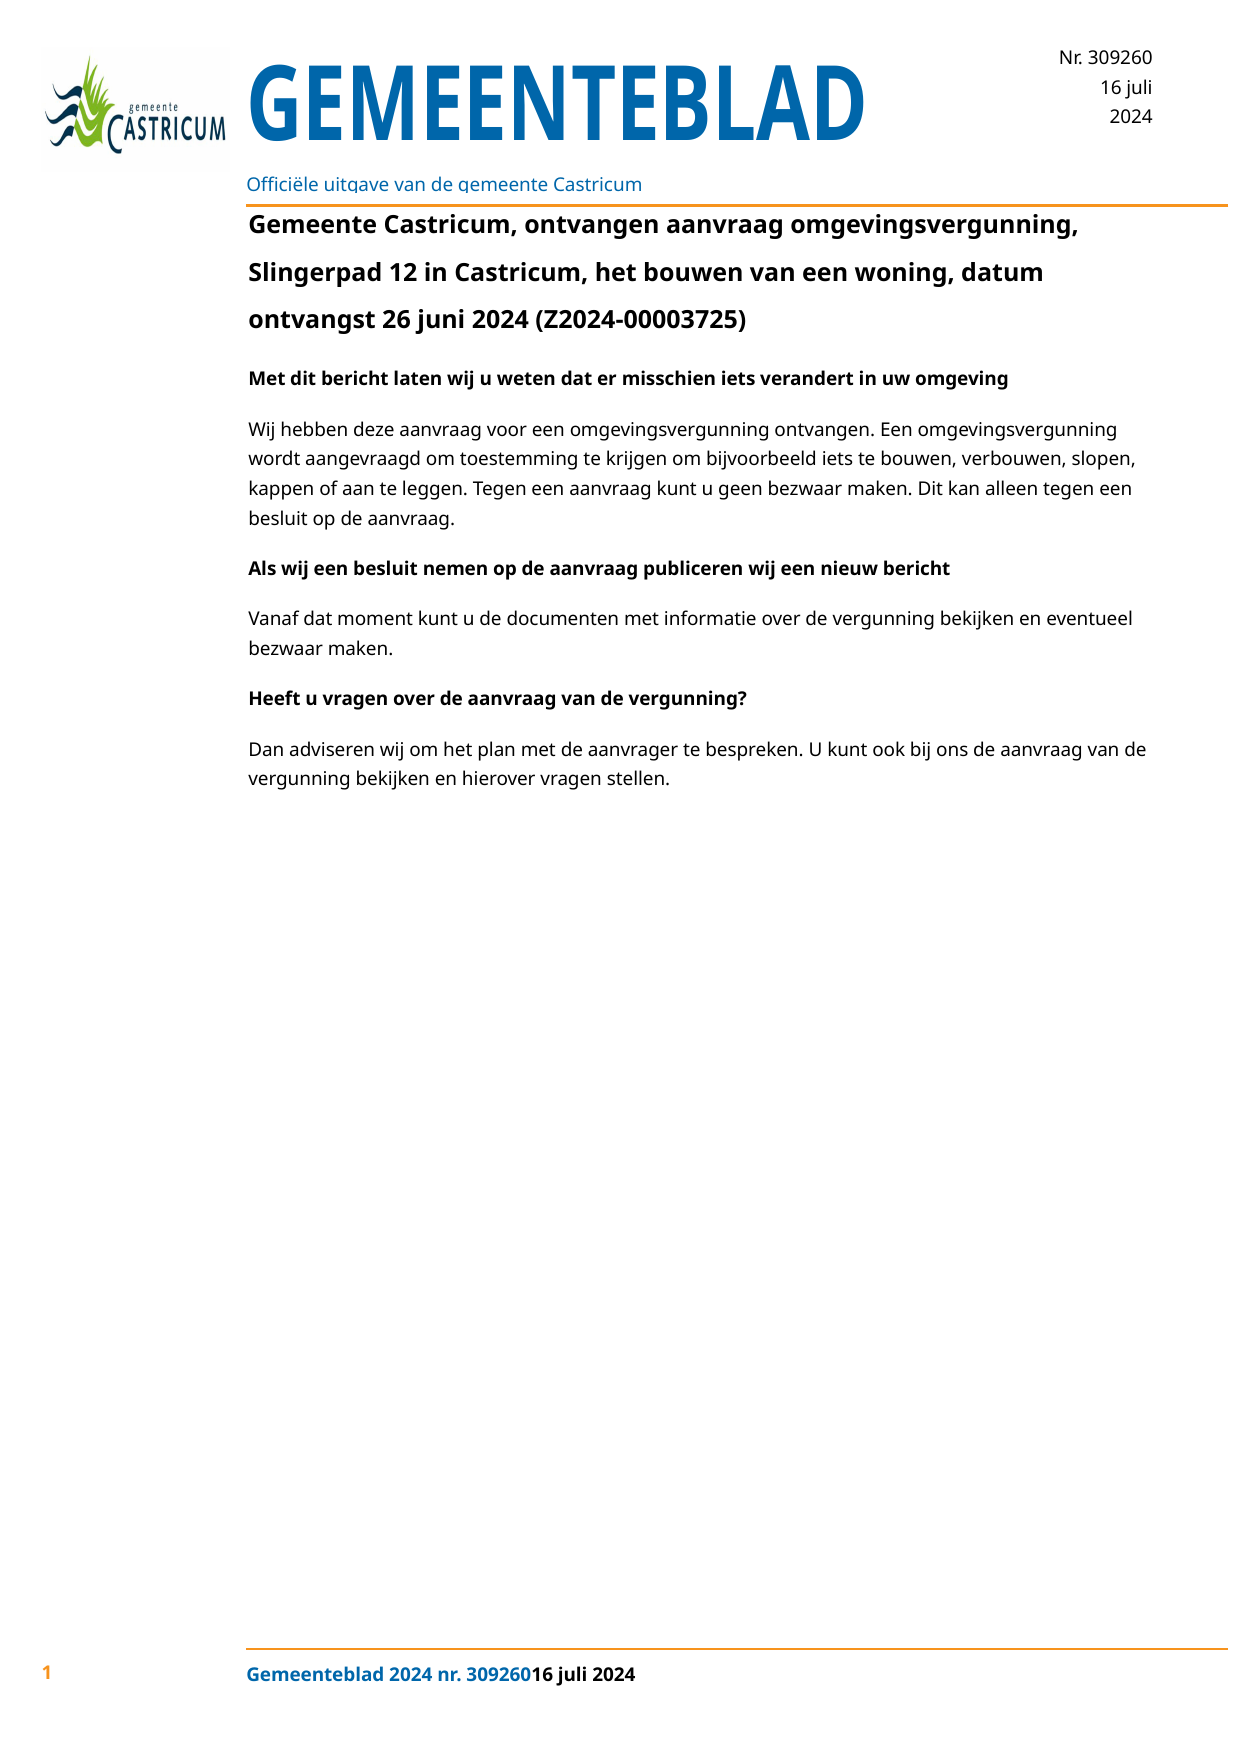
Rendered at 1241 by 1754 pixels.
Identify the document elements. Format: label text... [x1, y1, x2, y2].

picture [41, 47, 231, 172]
text Vanaf dat moment kunt u de documenten met informatie over de vergunning bekijken en eventueel bezwaar maken. [248, 606, 1152, 661]
text Dan adviseren wij om het plan met de aanvrager te bespreken. U kunt ook bij ons de aanvraag van de vergunning bekijken en hierover vragen stellen. [248, 736, 1152, 791]
text Met dit bericht laten wij u weten dat er misschien iets verandert in uw omgeving [248, 366, 1152, 391]
text Heeft u vragen over de aanvraag van de vergunning? [248, 686, 1152, 711]
text Wij hebben deze aanvraag voor een omgevingsvergunning ontvangen. Een omgevingsvergunning wordt aangevraagd om toestemming te krijgen om bijvoorbeeld iets te bouwen, verbouwen, slopen, kappen of aan te leggen. Tegen een aanvraag kunt u geen bezwaar maken. Dit kan alleen tegen een besluit op de aanvraag. [248, 416, 1152, 530]
text Gemeente Castricum, ontvangen aanvraag omgevingsvergunning, Slingerpad 12 in Castricum, het bouwen van een woning, datum ontvangst 26 juni 2024 (Z2024-00003725) [248, 207, 1152, 336]
text Als wij een besluit nemen op de aanvraag publiceren wij een nieuw bericht [248, 555, 1152, 581]
